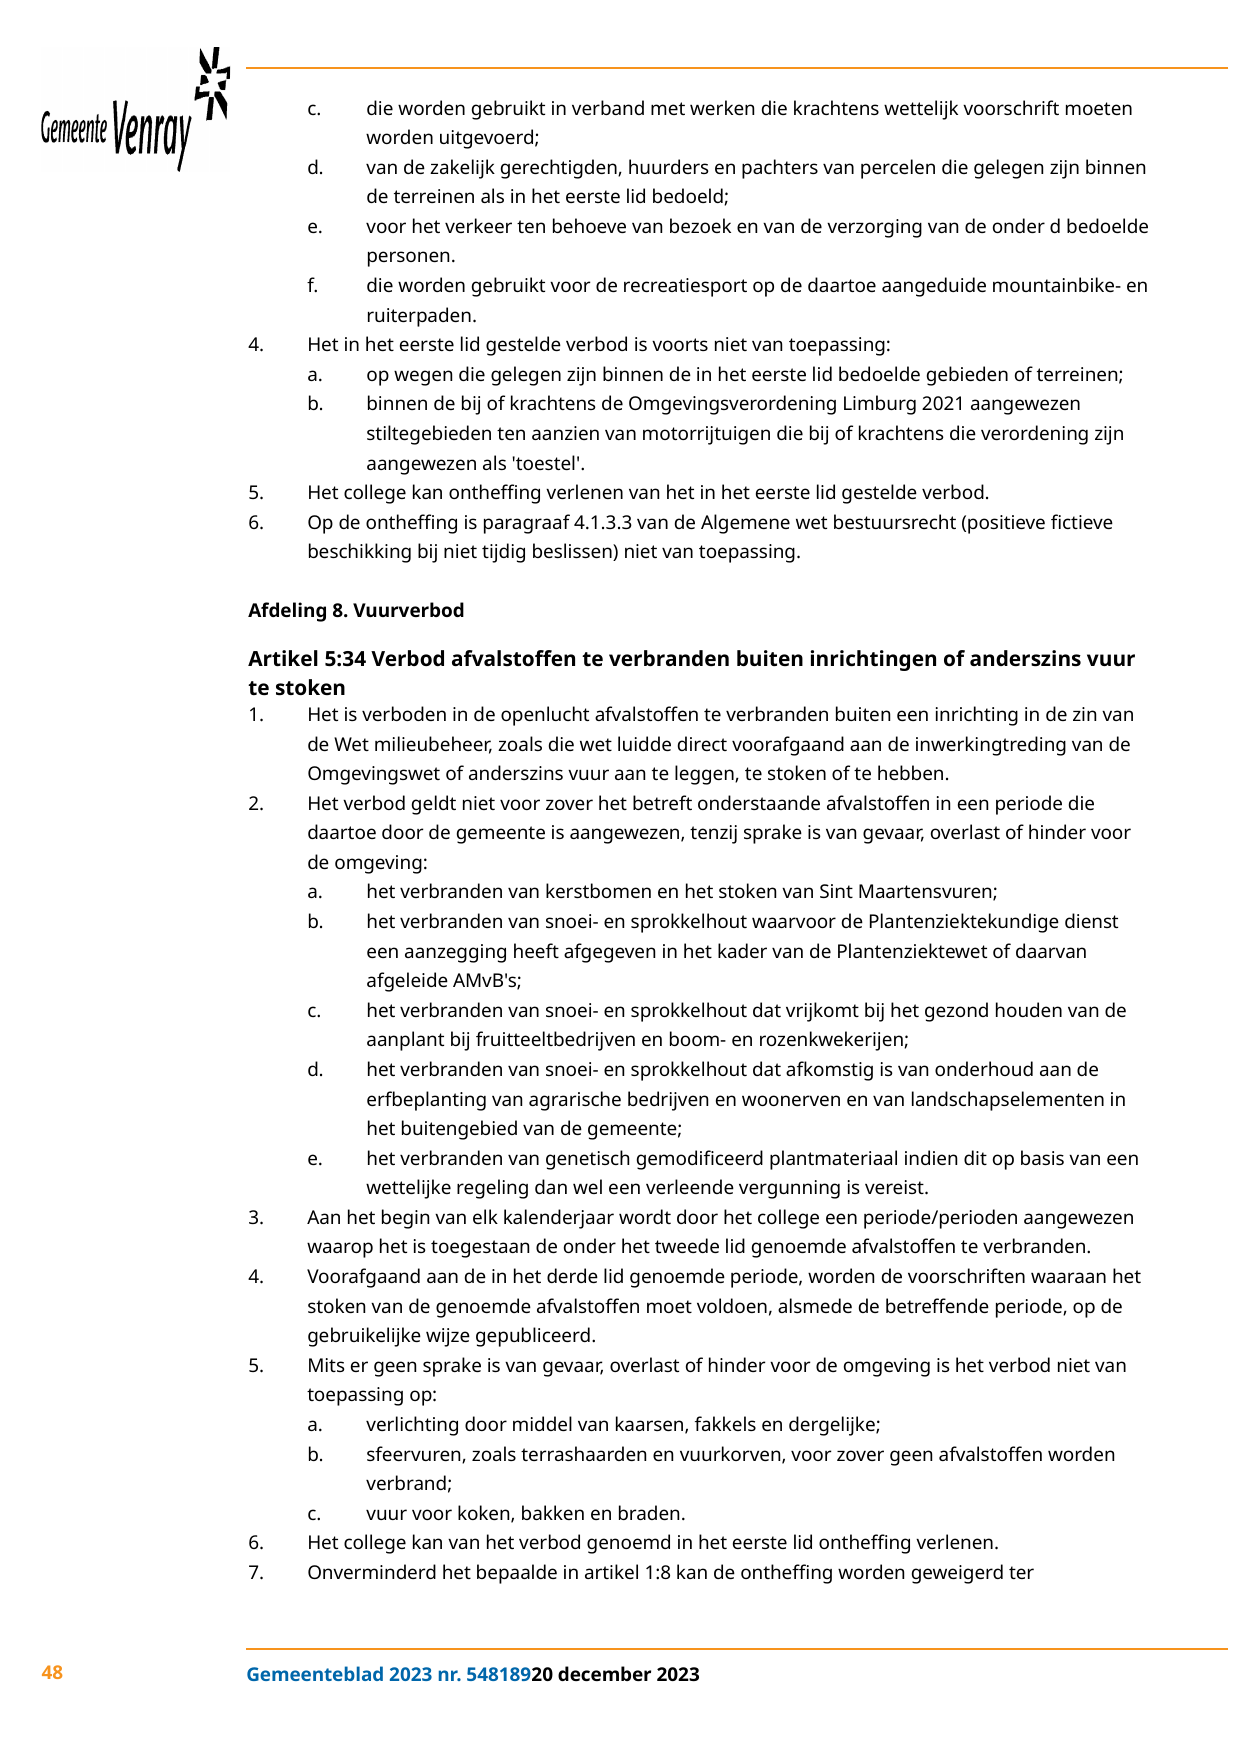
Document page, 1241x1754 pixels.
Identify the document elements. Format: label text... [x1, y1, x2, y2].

list Aan het begin van elk kalenderjaar wordt door het college een periode/perioden aangewezen waarop het is toegestaan de onder het tweede lid genoemde afvalstoffen te verbranden. [248, 1204, 1152, 1259]
text Artikel 5:34 Verbod afvalstoffen te verbranden buiten inrichtingen of anderszins vuur te stoken [248, 644, 1152, 701]
list Het verbod geldt niet voor zover het betreft onderstaande afvalstoffen in een periode die daartoe door de gemeente is aangewezen, tenzij sprake is van gevaar, overlast of hinder voor de omgeving: [248, 790, 1152, 875]
list verlichting door middel van kaarsen, fakkels en dergelijke; [307, 1411, 1152, 1437]
list voor het verkeer ten behoeve van bezoek en van de verzorging van de onder d bedoelde personen. [307, 213, 1152, 268]
list die worden gebruikt voor de recreatiesport op de daartoe aangeduide mountainbike- en ruiterpaden. [307, 272, 1152, 328]
list van de zakelijk gerechtigden, huurders en pachters van percelen die gelegen zijn binnen de terreinen als in het eerste lid bedoeld; [307, 154, 1152, 209]
text Afdeling 8. Vuurverbod [248, 598, 1152, 623]
list op wegen die gelegen zijn binnen de in het eerste lid bedoelde gebieden of terreinen; [307, 361, 1152, 387]
list Voorafgaand aan de in het derde lid genoemde periode, worden de voorschriften waaraan het stoken van de genoemde afvalstoffen moet voldoen, alsmede de betreffende periode, op de gebruikelijke wijze gepubliceerd. [248, 1263, 1152, 1348]
list binnen de bij of krachtens de Omgevingsverordening Limburg 2021 aangewezen stiltegebieden ten aanzien van motorrijtuigen die bij of krachtens die verordening zijn aangewezen als 'toestel'. [307, 391, 1152, 476]
list sfeervuren, zoals terrashaarden en vuurkorven, voor zover geen afvalstoffen worden verbrand; [307, 1441, 1152, 1496]
list Het college kan van het verbod genoemd in het eerste lid ontheffing verlenen. [248, 1529, 1152, 1555]
list Op de ontheffing is paragraaf 4.1.3.3 van de Algemene wet bestuursrecht (positieve fictieve beschikking bij niet tijdig beslissen) niet van toepassing. [248, 509, 1152, 564]
list die worden gebruikt in verband met werken die krachtens wettelijk voorschrift moeten worden uitgevoerd; [307, 95, 1152, 150]
list het verbranden van kerstbomen en het stoken van Sint Maartensvuren; [307, 879, 1152, 904]
list Mits er geen sprake is van gevaar, overlast of hinder voor de omgeving is het verbod niet van toepassing op: [248, 1352, 1152, 1407]
list het verbranden van snoei- en sprokkelhout dat vrijkomt bij het gezond houden van de aanplant bij fruitteeltbedrijven en boom- en rozenkwekerijen; [307, 997, 1152, 1052]
list Onverminderd het bepaalde in artikel 1:8 kan de ontheffing worden geweigerd ter [248, 1559, 1152, 1585]
list het verbranden van genetisch gemodificeerd plantmateriaal indien dit op basis van een wettelijke regeling dan wel een verleende vergunning is vereist. [307, 1145, 1152, 1200]
list het verbranden van snoei- en sprokkelhout waarvoor de Plantenziektekundige dienst een aanzegging heeft afgegeven in het kader van de Plantenziektewet of daarvan afgeleide AMvB's; [307, 908, 1152, 993]
picture [41, 47, 231, 172]
list Het is verboden in de openlucht afvalstoffen te verbranden buiten een inrichting in de zin van de Wet milieubeheer, zoals die wet luidde direct voorafgaand aan de inwerkingtreding van de Omgevingswet of anderszins vuur aan te leggen, te stoken of te hebben. [248, 701, 1152, 786]
list Het in het eerste lid gestelde verbod is voorts niet van toepassing: [248, 331, 1152, 357]
list Het college kan ontheffing verlenen van het in het eerste lid gestelde verbod. [248, 479, 1152, 505]
list vuur voor koken, bakken en braden. [307, 1500, 1152, 1526]
list het verbranden van snoei- en sprokkelhout dat afkomstig is van onderhoud aan de erfbeplanting van agrarische bedrijven en woonerven en van landschapselementen in het buitengebied van de gemeente; [307, 1056, 1152, 1141]
